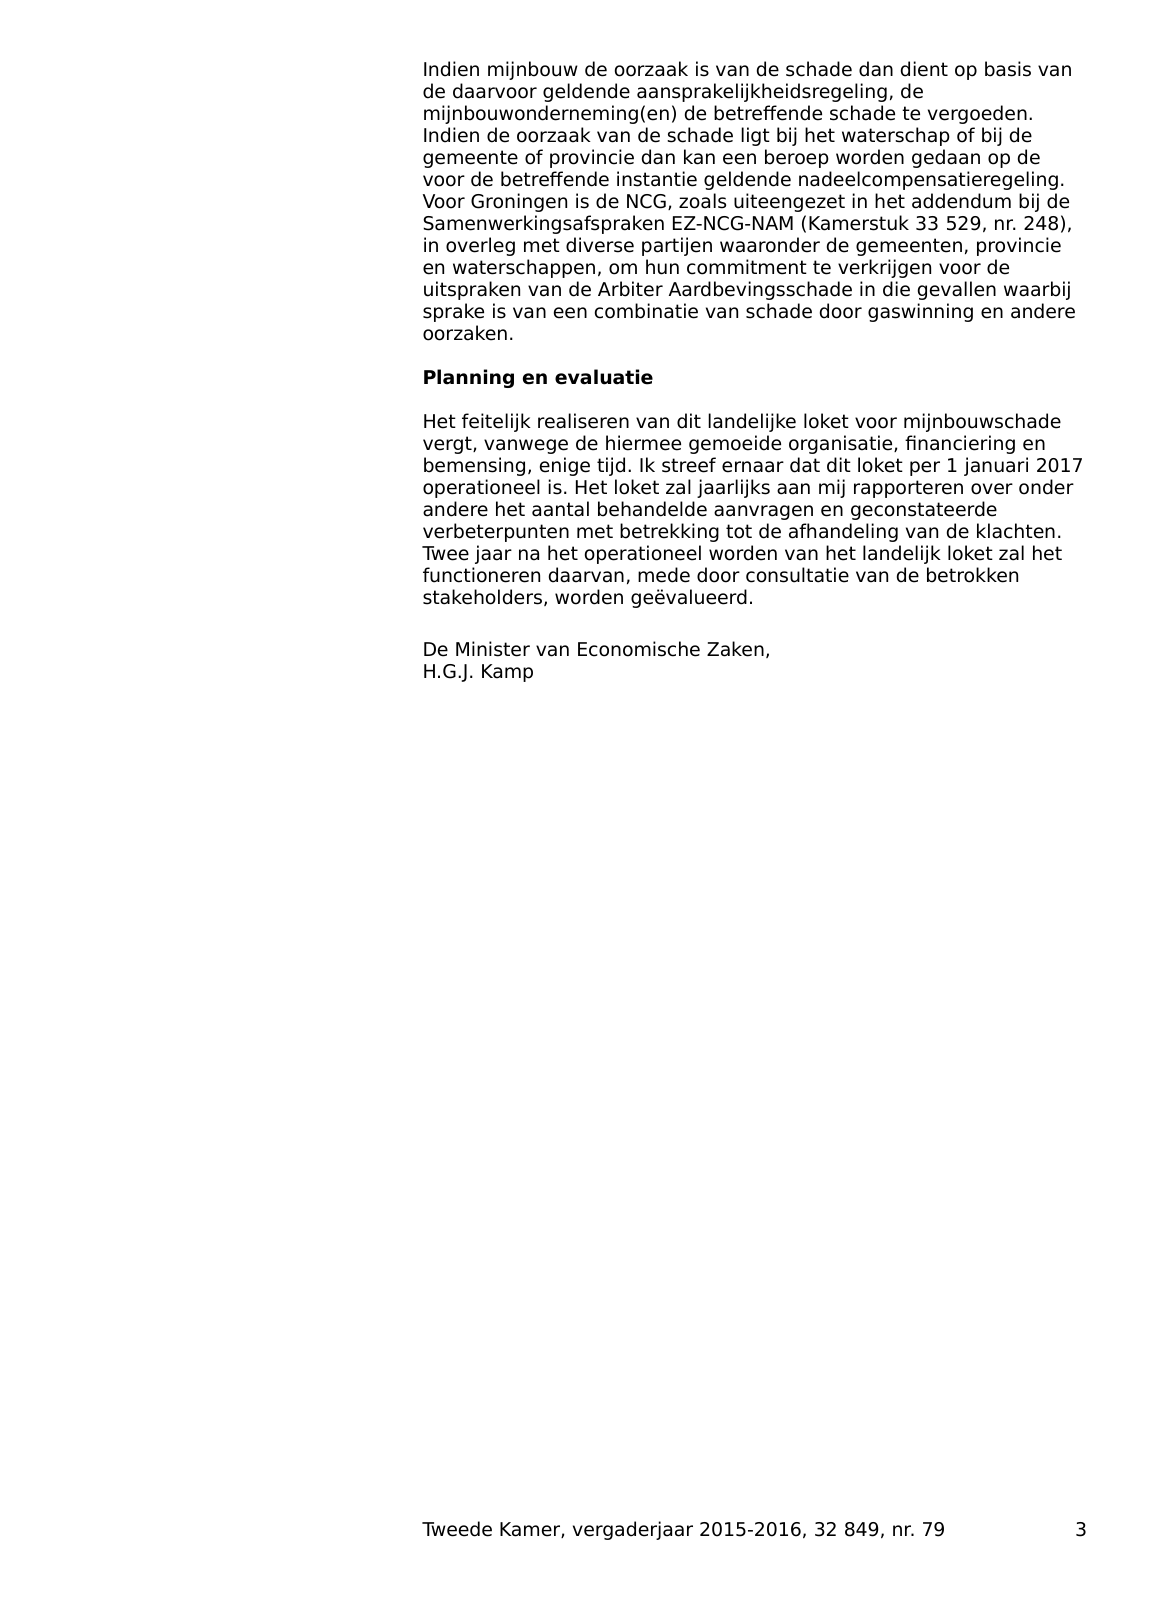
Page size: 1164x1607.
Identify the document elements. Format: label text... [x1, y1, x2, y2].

text Indien mijnbouw de oorzaak is van de schade dan dient op basis van de daarvoor geldende aansprakelijkheidsregeling, de mijnbouwonderneming(en) de betreffende schade te vergoeden. Indien de oorzaak van de schade ligt bij het waterschap of bij de gemeente of provincie dan kan een beroep worden gedaan op de voor de betreffende instantie geldende nadeelcompensatieregeling. Voor Groningen is de NCG, zoals uiteengezet in het addendum bij de Samenwerkingsafspraken EZ-NCG-NAM (Kamerstuk 33 529, nr. 248), in overleg met diverse partijen waaronder de gemeenten, provincie en waterschappen, om hun commitment te verkrijgen voor de uitspraken van de Arbiter Aardbevingsschade in die gevallen waarbij sprake is van een combinatie van schade door gaswinning en andere oorzaken. [422, 59, 1087, 345]
text Het feitelijk realiseren van dit landelijke loket voor mijnbouwschade vergt, vanwege de hiermee gemoeide organisatie, financiering en bemensing, enige tijd. Ik streef ernaar dat dit loket per 1 januari 2017 operationeel is. Het loket zal jaarlijks aan mij rapporteren over onder andere het aantal behandelde aanvragen en geconstateerde verbeterpunten met betrekking tot de afhandeling van de klachten. Twee jaar na het operationeel worden van het landelijk loket zal het functioneren daarvan, mede door consultatie van de betrokken stakeholders, worden geëvalueerd. [422, 411, 1087, 609]
text De Minister van Economische Zaken, H.G.J. Kamp [422, 639, 1087, 683]
subtitle Planning en evaluatie [422, 367, 1087, 389]
